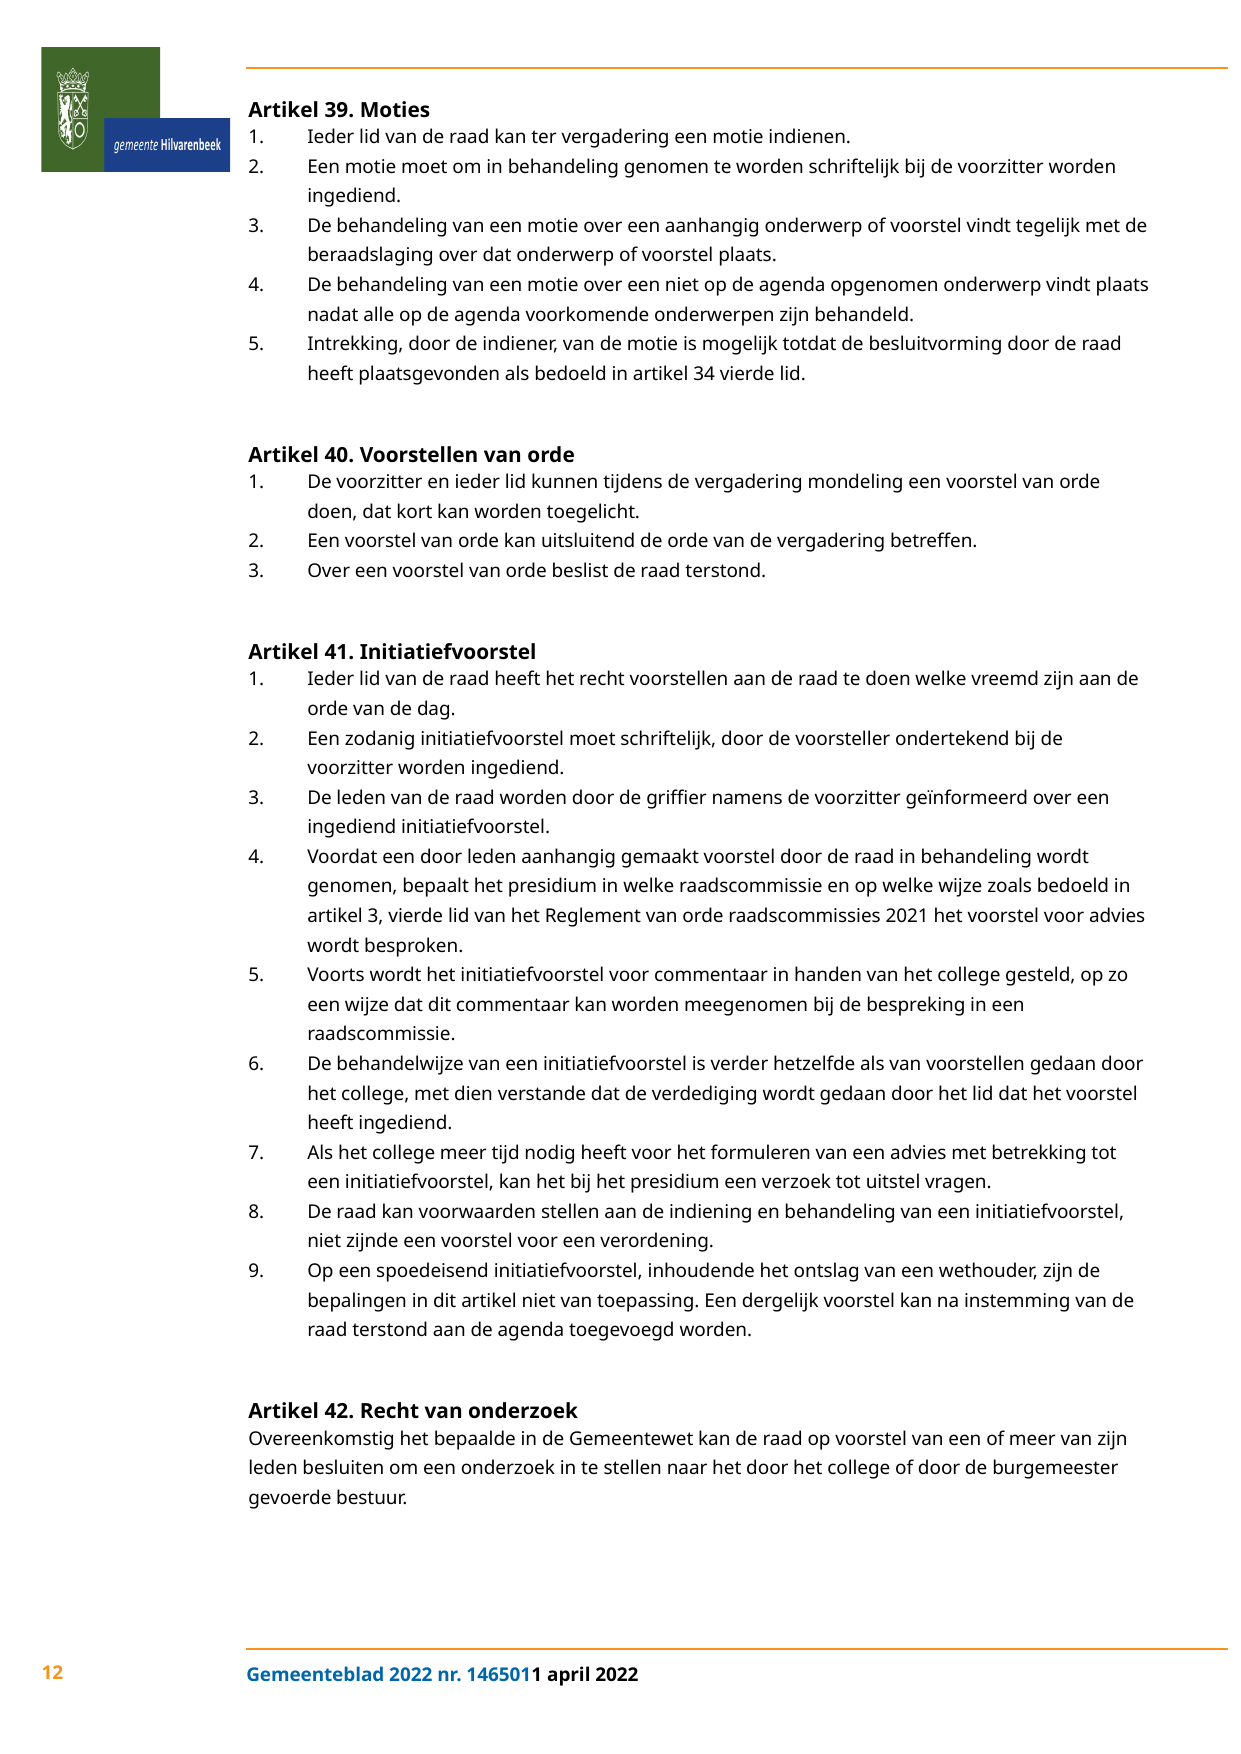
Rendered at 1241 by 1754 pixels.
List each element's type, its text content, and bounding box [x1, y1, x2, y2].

text Overeenkomstig het bepaalde in de Gemeentewet kan de raad op voorstel van een of meer van zijn leden besluiten om een onderzoek in te stellen naar het door het college of door de burgemeester gevoerde bestuur. [248, 1425, 1152, 1510]
list Over een voorstel van orde beslist de raad terstond. [248, 557, 1152, 583]
list Intrekking, door de indiener, van de motie is mogelijk totdat de besluitvorming door de raad heeft plaatsgevonden als bedoeld in artikel 34 vierde lid. [248, 330, 1152, 386]
text Artikel 40. Voorstellen van orde [248, 440, 1152, 468]
list Op een spoedeisend initiatiefvoorstel, inhoudende het ontslag van een wethouder, zijn de bepalingen in dit artikel niet van toepassing. Een dergelijk voorstel kan na instemming van de raad terstond aan de agenda toegevoegd worden. [248, 1257, 1152, 1342]
list Een zodanig initiatiefvoorstel moet schriftelijk, door de voorsteller ondertekend bij de voorzitter worden ingediend. [248, 725, 1152, 780]
list Voordat een door leden aanhangig gemaakt voorstel door de raad in behandeling wordt genomen, bepaalt het presidium in welke raadscommissie en op welke wijze zoals bedoeld in artikel 3, vierde lid van het Reglement van orde raadscommissies 2021 het voorstel voor advies wordt besproken. [248, 843, 1152, 957]
picture [41, 47, 231, 172]
text Artikel 41. Initiatiefvoorstel [248, 637, 1152, 666]
list De voorzitter en ieder lid kunnen tijdens de vergadering mondeling een voorstel van orde doen, dat kort kan worden toegelicht. [248, 468, 1152, 524]
list Een voorstel van orde kan uitsluitend de orde van de vergadering betreffen. [248, 527, 1152, 553]
list Als het college meer tijd nodig heeft voor het formuleren van een advies met betrekking tot een initiatiefvoorstel, kan het bij het presidium een verzoek tot uitstel vragen. [248, 1139, 1152, 1194]
list De behandelwijze van een initiatiefvoorstel is verder hetzelfde als van voorstellen gedaan door het college, met dien verstande dat de verdediging wordt gedaan door het lid dat het voorstel heeft ingediend. [248, 1050, 1152, 1135]
list De leden van de raad worden door de griffier namens de voorzitter geïnformeerd over een ingediend initiatiefvoorstel. [248, 784, 1152, 839]
list De behandeling van een motie over een aanhangig onderwerp of voorstel vindt tegelijk met de beraadslaging over dat onderwerp of voorstel plaats. [248, 212, 1152, 267]
list Ieder lid van de raad kan ter vergadering een motie indienen. [248, 123, 1152, 149]
list Een motie moet om in behandeling genomen te worden schriftelijk bij de voorzitter worden ingediend. [248, 153, 1152, 208]
list Voorts wordt het initiatiefvoorstel voor commentaar in handen van het college gesteld, op zo een wijze dat dit commentaar kan worden meegenomen bij de bespreking in een raadscommissie. [248, 961, 1152, 1046]
text Artikel 42. Recht van onderzoek [248, 1396, 1152, 1425]
list Ieder lid van de raad heeft het recht voorstellen aan de raad te doen welke vreemd zijn aan de orde van de dag. [248, 666, 1152, 721]
list De raad kan voorwaarden stellen aan de indiening en behandeling van een initiatiefvoorstel, niet zijnde een voorstel voor een verordening. [248, 1198, 1152, 1253]
text Artikel 39. Moties [248, 95, 1152, 123]
list De behandeling van een motie over een niet op de agenda opgenomen onderwerp vindt plaats nadat alle op de agenda voorkomende onderwerpen zijn behandeld. [248, 271, 1152, 326]
